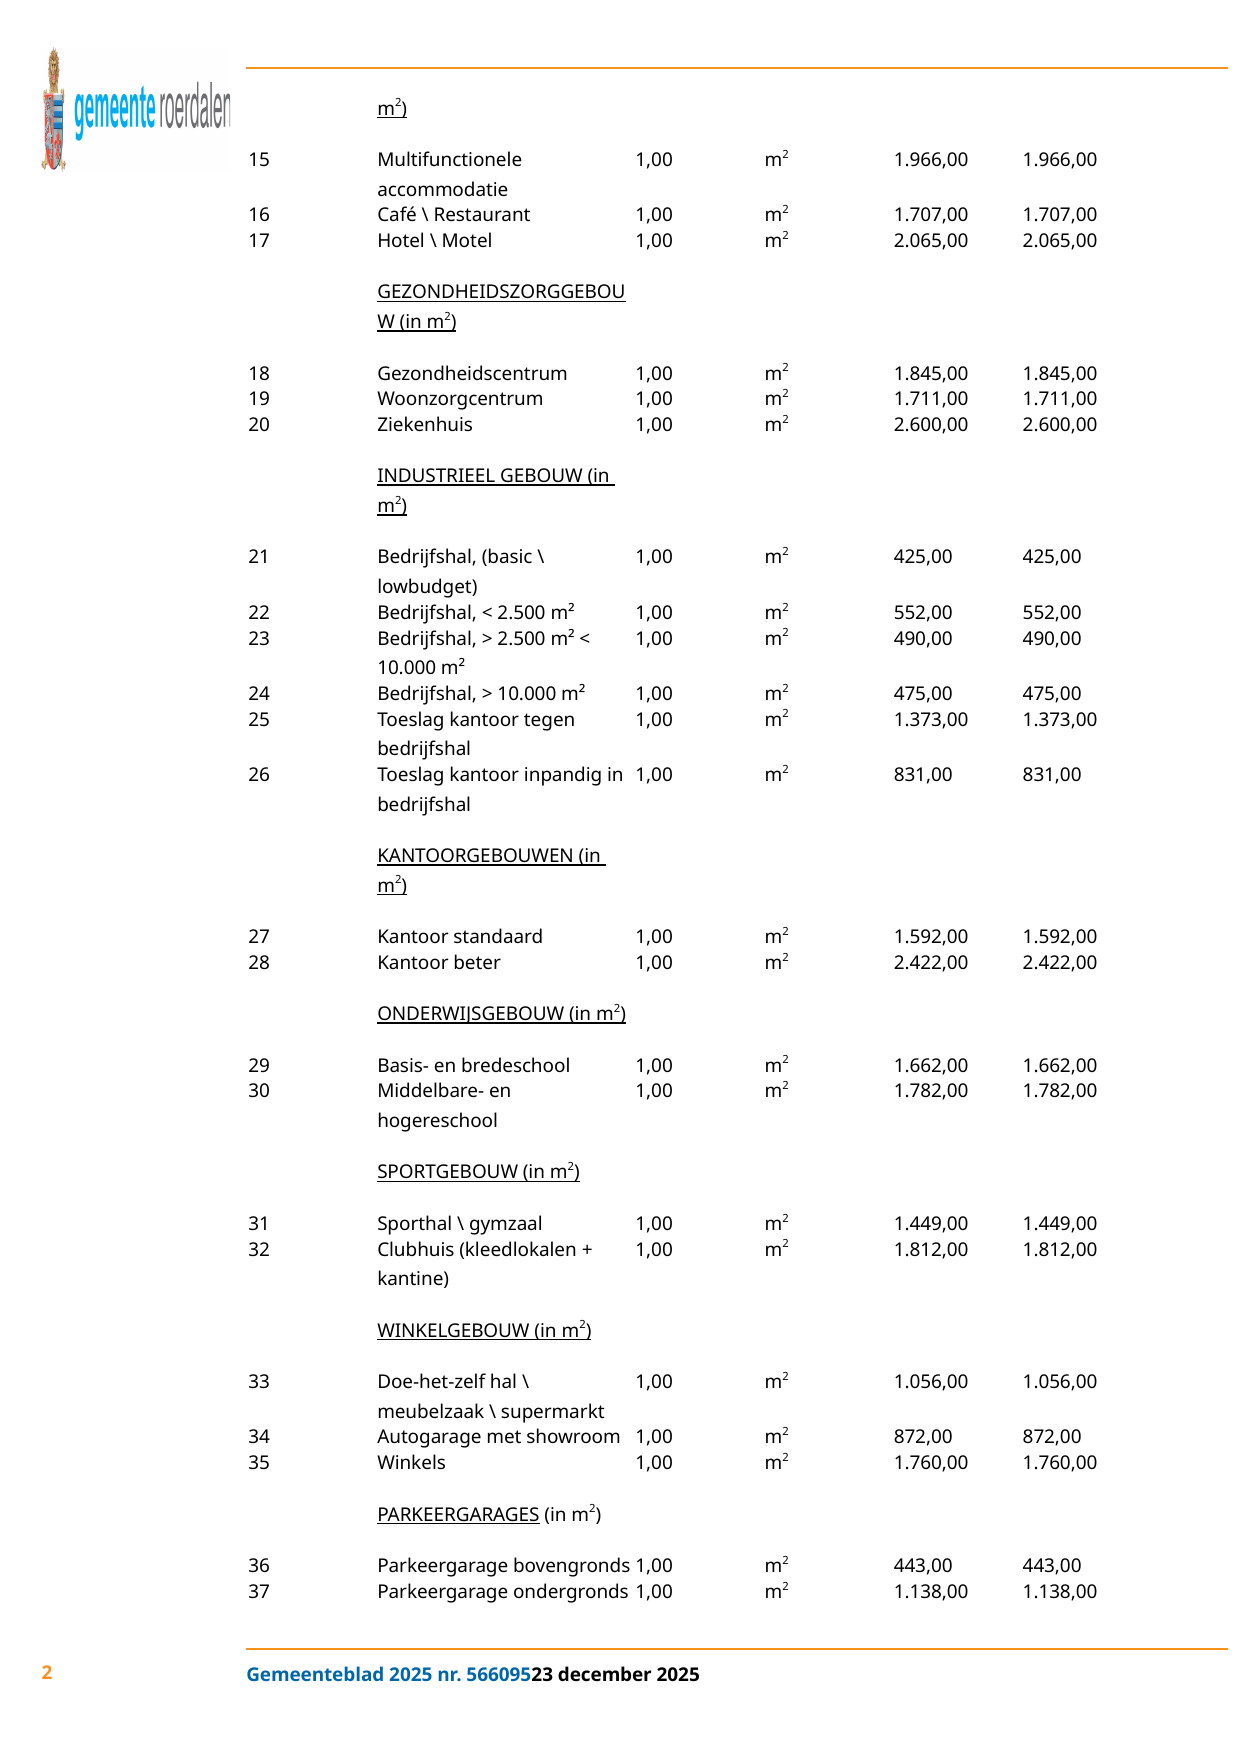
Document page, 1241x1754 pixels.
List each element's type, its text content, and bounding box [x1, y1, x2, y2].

table_cell [635, 816, 764, 842]
table_cell [894, 518, 1022, 544]
table_cell [1023, 816, 1152, 842]
table_cell 1.760,00 [1023, 1449, 1152, 1475]
table_cell [248, 1159, 377, 1184]
table_cell [894, 1184, 1022, 1210]
table_cell 490,00 [1023, 625, 1152, 680]
table_cell [377, 518, 635, 544]
table_cell Café \ Restaurant [377, 202, 635, 227]
table_cell Bedrijfshal, (basic \ lowbudget) [377, 544, 635, 599]
table_cell m2 [764, 1552, 893, 1578]
table_cell [635, 1317, 764, 1343]
table_cell m2 [764, 1210, 893, 1236]
table_cell [1023, 1317, 1152, 1343]
table_cell Hotel \ Motel [377, 227, 635, 253]
table_cell [377, 975, 635, 1000]
table_cell 1.966,00 [894, 146, 1022, 202]
table_cell Bedrijfshal, > 2.500 m² < 10.000 m² [377, 625, 635, 680]
table_cell 17 [248, 227, 377, 253]
table_cell 19 [248, 386, 377, 411]
table_cell [635, 1501, 764, 1527]
table_cell [1023, 842, 1152, 897]
table_cell [635, 1291, 764, 1317]
table_cell 31 [248, 1210, 377, 1236]
table_cell [635, 1475, 764, 1501]
table_cell 32 [248, 1236, 377, 1291]
table_cell m2 [764, 949, 893, 975]
table_cell Basis- en bredeschool [377, 1052, 635, 1078]
table_cell [635, 518, 764, 544]
table_cell 16 [248, 202, 377, 227]
table_cell [764, 121, 893, 146]
table_cell Multifunctionele accommodatie [377, 146, 635, 202]
table_cell 1.056,00 [1023, 1368, 1152, 1424]
table_cell [635, 279, 764, 334]
table_cell [894, 279, 1022, 334]
table_cell m2 [764, 625, 893, 680]
table_cell m2 [764, 1449, 893, 1475]
table_cell [377, 334, 635, 360]
table_cell [248, 279, 377, 334]
table_cell 1.373,00 [1023, 706, 1152, 761]
table_cell [377, 1343, 635, 1368]
table_cell [764, 1501, 893, 1527]
table_cell KANTOORGEBOUWEN (in m2) [377, 842, 635, 897]
table_cell 831,00 [1023, 761, 1152, 816]
table_cell m2 [764, 706, 893, 761]
table_cell 1.592,00 [1023, 923, 1152, 949]
table_cell [1023, 1527, 1152, 1552]
table_cell 2.600,00 [1023, 411, 1152, 437]
table_cell 28 [248, 949, 377, 975]
table_cell ONDERWIJSGEBOUW (in m2) [377, 1000, 635, 1026]
table_cell 1,00 [635, 360, 764, 386]
table_cell [635, 975, 764, 1000]
table_cell [1023, 1133, 1152, 1159]
table_cell SPORTGEBOUW (in m2) [377, 1159, 635, 1184]
table_cell 1.138,00 [1023, 1578, 1152, 1604]
table_cell [764, 1475, 893, 1501]
table_cell m2 [764, 411, 893, 437]
table_cell 1,00 [635, 1552, 764, 1578]
table_cell [635, 1000, 764, 1026]
table_cell [894, 121, 1022, 146]
table_cell Clubhuis (kleedlokalen + kantine) [377, 1236, 635, 1291]
table_cell [248, 1475, 377, 1501]
table_cell [1023, 253, 1152, 279]
table_cell 2.065,00 [894, 227, 1022, 253]
table_cell 443,00 [894, 1552, 1022, 1578]
table_cell m2 [764, 1052, 893, 1078]
table_cell [248, 842, 377, 897]
table_cell Winkels [377, 1449, 635, 1475]
table_cell 1.449,00 [894, 1210, 1022, 1236]
table_cell [764, 1000, 893, 1026]
table_cell [1023, 1475, 1152, 1501]
table_cell 1,00 [635, 949, 764, 975]
table_cell [1023, 1000, 1152, 1026]
table_cell [894, 253, 1022, 279]
table_cell m2 [764, 1424, 893, 1449]
table_cell [764, 816, 893, 842]
table_cell m2 [764, 1236, 893, 1291]
table_cell [764, 1291, 893, 1317]
table_cell [635, 253, 764, 279]
table_cell [377, 253, 635, 279]
table_cell [1023, 279, 1152, 334]
table_cell [1023, 121, 1152, 146]
table_cell [635, 121, 764, 146]
table_cell [248, 1501, 377, 1527]
table_cell 1.812,00 [894, 1236, 1022, 1291]
table_cell [248, 95, 377, 121]
table_cell 1.711,00 [1023, 386, 1152, 411]
table_cell 1,00 [635, 1449, 764, 1475]
table_cell [248, 253, 377, 279]
table_cell GEZONDHEIDSZORGGEBOUW (in m2) [377, 279, 635, 334]
table_cell m2 [764, 923, 893, 949]
table_cell 1.707,00 [894, 202, 1022, 227]
table_cell 37 [248, 1578, 377, 1604]
table_cell PARKEERGARAGES (in m2) [377, 1501, 635, 1527]
table_cell 425,00 [1023, 544, 1152, 599]
table_cell [764, 95, 893, 121]
table_cell [635, 1133, 764, 1159]
table_cell [248, 1026, 377, 1052]
table_cell 443,00 [1023, 1552, 1152, 1578]
table_cell [894, 898, 1022, 923]
table_cell [1023, 1159, 1152, 1184]
table_cell 29 [248, 1052, 377, 1078]
table_cell 1,00 [635, 1424, 764, 1449]
table_cell 872,00 [894, 1424, 1022, 1449]
table_cell INDUSTRIEEL GEBOUW (in m2) [377, 463, 635, 518]
table_cell [764, 253, 893, 279]
table_cell m2 [764, 544, 893, 599]
table_cell [377, 121, 635, 146]
table_cell [764, 842, 893, 897]
table_cell [1023, 975, 1152, 1000]
table_cell [1023, 463, 1152, 518]
table_cell m2 [764, 1078, 893, 1133]
table_cell Doe-het-zelf hal \ meubelzaak \ supermarkt [377, 1368, 635, 1424]
table_cell [377, 1527, 635, 1552]
table_cell m2 [764, 202, 893, 227]
table_cell [764, 518, 893, 544]
table_cell [894, 1501, 1022, 1527]
table_cell [764, 1527, 893, 1552]
table_cell 490,00 [894, 625, 1022, 680]
table_cell [764, 1317, 893, 1343]
table_cell m2) [377, 95, 635, 121]
table_cell 1,00 [635, 411, 764, 437]
table_cell [248, 437, 377, 463]
table_cell [635, 1184, 764, 1210]
table_cell 1.782,00 [894, 1078, 1022, 1133]
table_cell 15 [248, 146, 377, 202]
table_cell [764, 898, 893, 923]
table_cell 872,00 [1023, 1424, 1152, 1449]
table_cell [1023, 1291, 1152, 1317]
table_cell 1,00 [635, 1368, 764, 1424]
table_cell 1,00 [635, 761, 764, 816]
table_cell [894, 437, 1022, 463]
table_cell [248, 1000, 377, 1026]
table_cell 2.600,00 [894, 411, 1022, 437]
table_cell [1023, 437, 1152, 463]
table_cell 1.662,00 [1023, 1052, 1152, 1078]
table_cell m2 [764, 386, 893, 411]
table_cell [764, 975, 893, 1000]
table_cell [248, 1291, 377, 1317]
table_cell 552,00 [1023, 599, 1152, 625]
table_cell [248, 975, 377, 1000]
table_cell Parkeergarage ondergronds [377, 1578, 635, 1604]
table_cell [248, 518, 377, 544]
table_cell 1,00 [635, 1078, 764, 1133]
table_cell Middelbare- en hogereschool [377, 1078, 635, 1133]
table_cell [248, 463, 377, 518]
table_cell [894, 1475, 1022, 1501]
table_cell 1,00 [635, 599, 764, 625]
table_cell [1023, 1184, 1152, 1210]
table_cell 1.845,00 [894, 360, 1022, 386]
table_cell Gezondheidscentrum [377, 360, 635, 386]
table_cell m2 [764, 761, 893, 816]
table_cell [894, 95, 1022, 121]
table_cell 30 [248, 1078, 377, 1133]
table_cell 34 [248, 1424, 377, 1449]
table_cell 1,00 [635, 146, 764, 202]
table_cell [894, 975, 1022, 1000]
table_cell 1.966,00 [1023, 146, 1152, 202]
table_cell 475,00 [894, 680, 1022, 706]
table_cell Sporthal \ gymzaal [377, 1210, 635, 1236]
table_cell 1,00 [635, 1578, 764, 1604]
table_cell 26 [248, 761, 377, 816]
table_cell 1.449,00 [1023, 1210, 1152, 1236]
table_cell 552,00 [894, 599, 1022, 625]
table_cell [377, 816, 635, 842]
table_cell [377, 1184, 635, 1210]
table_cell [1023, 1501, 1152, 1527]
table_cell [894, 1159, 1022, 1184]
table_cell [635, 463, 764, 518]
table_cell 1.138,00 [894, 1578, 1022, 1604]
table_cell [635, 437, 764, 463]
table_cell [248, 898, 377, 923]
table_cell WINKELGEBOUW (in m2) [377, 1317, 635, 1343]
table_cell [894, 1291, 1022, 1317]
table_cell [894, 1343, 1022, 1368]
table_cell m2 [764, 1368, 893, 1424]
table_cell 1.845,00 [1023, 360, 1152, 386]
table_cell Autogarage met showroom [377, 1424, 635, 1449]
table_cell [635, 842, 764, 897]
table_cell 831,00 [894, 761, 1022, 816]
table_cell 27 [248, 923, 377, 949]
table_cell [894, 816, 1022, 842]
table_cell [1023, 518, 1152, 544]
table_cell [377, 1026, 635, 1052]
table_cell 1,00 [635, 1236, 764, 1291]
table_cell [764, 1343, 893, 1368]
table_cell 1,00 [635, 1210, 764, 1236]
table_cell [894, 1026, 1022, 1052]
table_cell 2.422,00 [894, 949, 1022, 975]
table_cell [248, 1184, 377, 1210]
table_cell 2.065,00 [1023, 227, 1152, 253]
table_cell 2.422,00 [1023, 949, 1152, 975]
table_cell [764, 463, 893, 518]
table_cell 1.592,00 [894, 923, 1022, 949]
table_cell Toeslag kantoor inpandig in bedrijfshal [377, 761, 635, 816]
table_cell [248, 1527, 377, 1552]
table_cell [248, 334, 377, 360]
table_cell [248, 1317, 377, 1343]
table_cell [635, 1026, 764, 1052]
table_cell [1023, 334, 1152, 360]
table_cell 20 [248, 411, 377, 437]
table_cell [1023, 1026, 1152, 1052]
table_cell 22 [248, 599, 377, 625]
table_cell Bedrijfshal, > 10.000 m² [377, 680, 635, 706]
table_cell [635, 1343, 764, 1368]
table_cell 1,00 [635, 1052, 764, 1078]
table_cell [764, 1133, 893, 1159]
table_cell [894, 334, 1022, 360]
table_cell [635, 898, 764, 923]
table_cell 1.711,00 [894, 386, 1022, 411]
table_cell 1,00 [635, 202, 764, 227]
table_cell [377, 1133, 635, 1159]
table_cell [894, 1133, 1022, 1159]
table_cell [377, 1475, 635, 1501]
table_cell Bedrijfshal, < 2.500 m² [377, 599, 635, 625]
table_cell 1,00 [635, 923, 764, 949]
table_cell 425,00 [894, 544, 1022, 599]
table_cell 475,00 [1023, 680, 1152, 706]
table_cell Kantoor beter [377, 949, 635, 975]
table_cell [1023, 898, 1152, 923]
table_cell [248, 1343, 377, 1368]
table_cell m2 [764, 1578, 893, 1604]
table_cell 23 [248, 625, 377, 680]
table_cell [635, 95, 764, 121]
table_cell 1.812,00 [1023, 1236, 1152, 1291]
table_cell 1.760,00 [894, 1449, 1022, 1475]
table_cell 36 [248, 1552, 377, 1578]
table_cell [635, 1159, 764, 1184]
table_cell m2 [764, 360, 893, 386]
table_cell 1,00 [635, 227, 764, 253]
table_cell [377, 898, 635, 923]
table_cell [764, 1184, 893, 1210]
table_cell [248, 121, 377, 146]
table_cell 1,00 [635, 680, 764, 706]
table_cell [377, 437, 635, 463]
table_cell [377, 1291, 635, 1317]
table_cell 25 [248, 706, 377, 761]
table_cell 33 [248, 1368, 377, 1424]
table_cell 1,00 [635, 706, 764, 761]
table_cell [894, 463, 1022, 518]
table_cell [635, 1527, 764, 1552]
picture [41, 47, 231, 172]
table_cell m2 [764, 146, 893, 202]
table_cell Parkeergarage bovengronds [377, 1552, 635, 1578]
table_cell m2 [764, 599, 893, 625]
table_cell Ziekenhuis [377, 411, 635, 437]
table_cell [894, 1317, 1022, 1343]
table_cell 1,00 [635, 544, 764, 599]
table_cell [248, 816, 377, 842]
table_cell [764, 437, 893, 463]
table_cell [248, 1133, 377, 1159]
table_cell 1.662,00 [894, 1052, 1022, 1078]
table_cell 1.056,00 [894, 1368, 1022, 1424]
table_cell 1.373,00 [894, 706, 1022, 761]
table_cell Kantoor standaard [377, 923, 635, 949]
table_cell 1.707,00 [1023, 202, 1152, 227]
table_cell [1023, 1343, 1152, 1368]
table_cell m2 [764, 227, 893, 253]
table_cell m2 [764, 680, 893, 706]
table_cell [764, 1026, 893, 1052]
table_cell [894, 1000, 1022, 1026]
table_cell [764, 1159, 893, 1184]
table_cell [764, 279, 893, 334]
table_cell 21 [248, 544, 377, 599]
table_cell 24 [248, 680, 377, 706]
table_cell 1,00 [635, 625, 764, 680]
table_cell [1023, 95, 1152, 121]
table_cell 35 [248, 1449, 377, 1475]
table_cell 1,00 [635, 386, 764, 411]
table_cell 18 [248, 360, 377, 386]
table_cell 1.782,00 [1023, 1078, 1152, 1133]
table_cell Toeslag kantoor tegen bedrijfshal [377, 706, 635, 761]
table_cell [894, 1527, 1022, 1552]
table_cell [764, 334, 893, 360]
table_cell [894, 842, 1022, 897]
table_cell [635, 334, 764, 360]
table_cell Woonzorgcentrum [377, 386, 635, 411]
